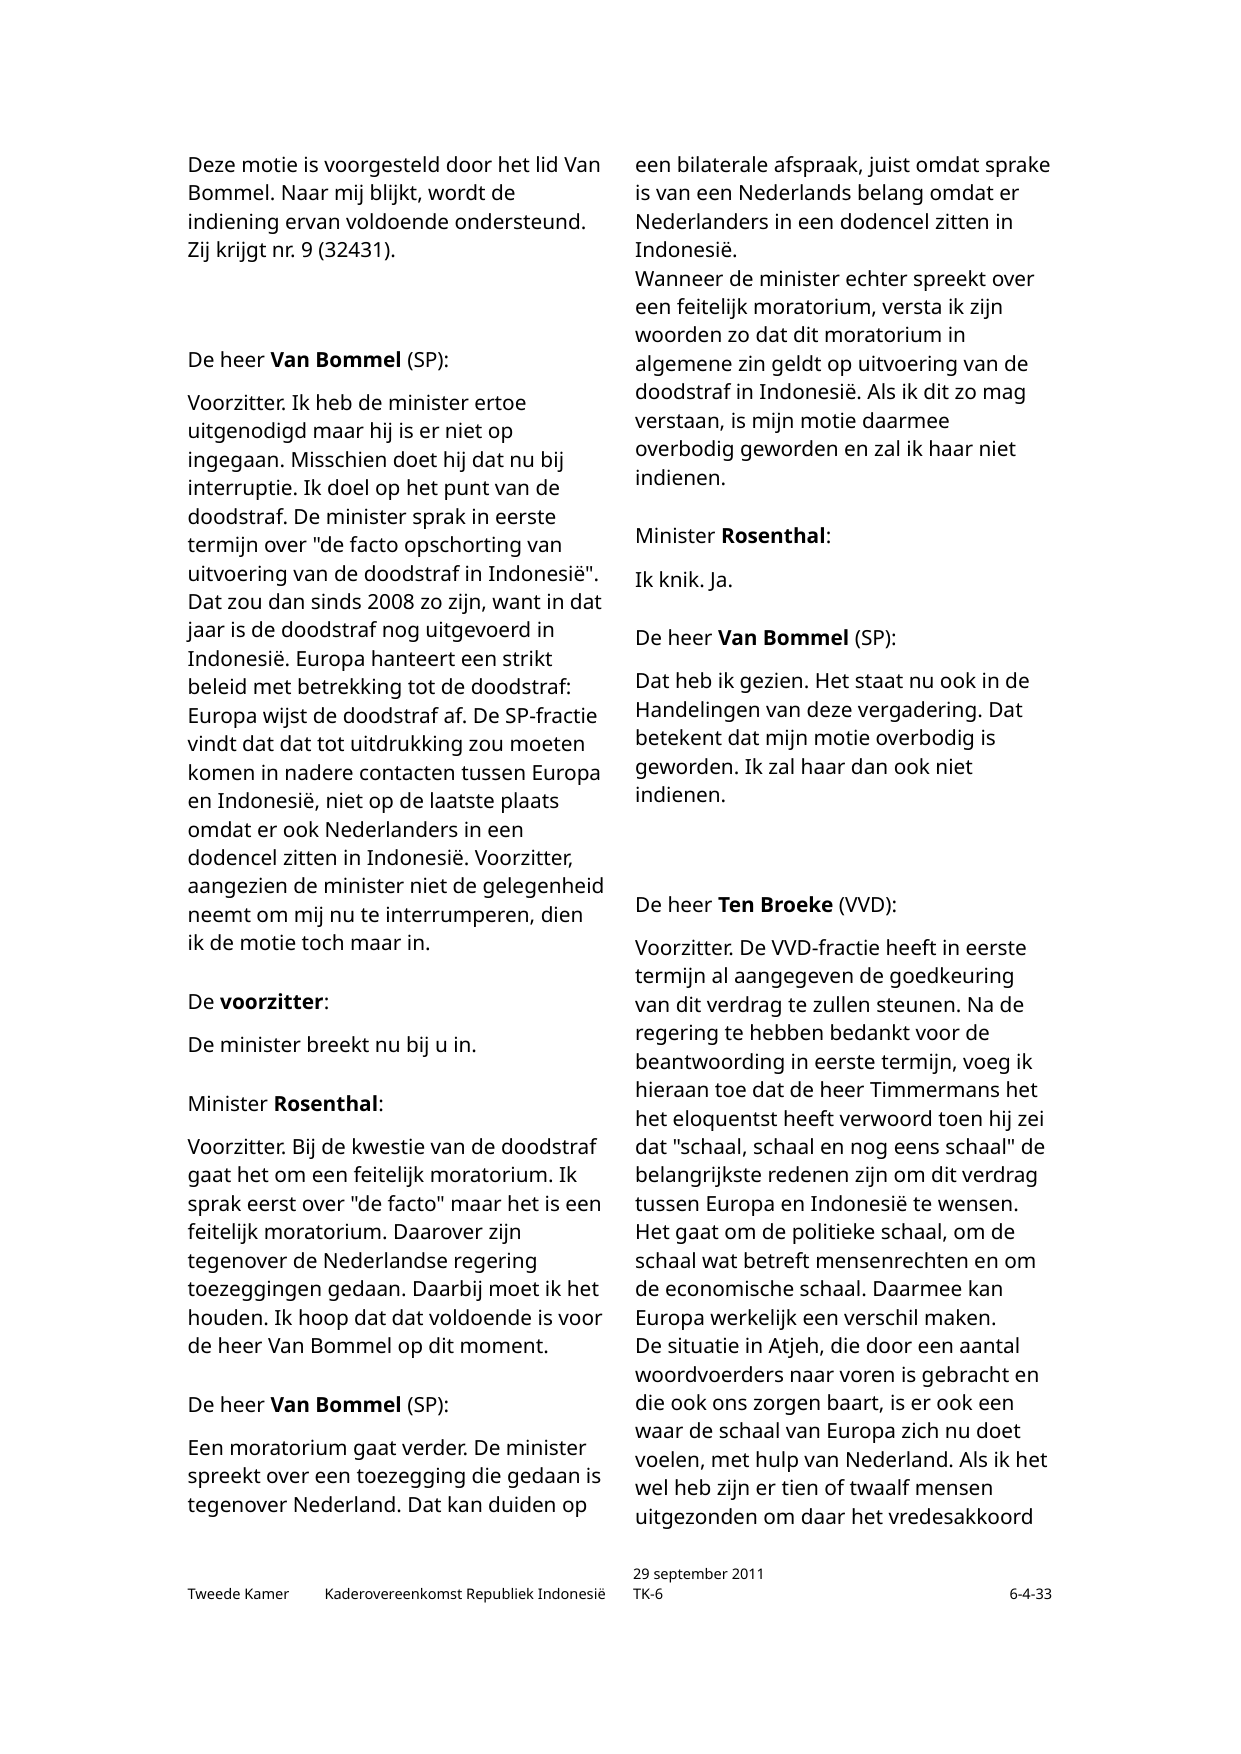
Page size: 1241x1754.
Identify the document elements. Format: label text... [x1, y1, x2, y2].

text De voorzitter: [187, 987, 605, 1015]
text Een moratorium gaat verder. De minister spreekt over een toezegging die gedaan is tegenover Nederland. Dat kan duiden op [187, 1433, 605, 1518]
text Zij krijgt nr. 9 (32431). [187, 235, 605, 264]
text Minister Rosenthal: [635, 521, 1053, 550]
text Voorzitter. De VVD-fractie heeft in eerste termijn al aangegeven de goedkeuring van dit verdrag te zullen steunen. Na de regering te hebben bedankt voor de beantwoording in eerste termijn, voeg ik hieraan toe dat de heer Timmermans het het eloquentst heeft verwoord toen hij zei dat "schaal, schaal en nog eens schaal" de belangrijkste redenen zijn om dit verdrag tussen Europa en Indonesië te wensen. Het gaat om de politieke schaal, om de schaal wat betreft mensenrechten en om de economische schaal. Daarmee kan Europa werkelijk een verschil maken. [635, 933, 1053, 1331]
text  [187, 294, 605, 322]
text De heer Van Bommel (SP): [187, 1390, 605, 1418]
text Deze motie is voorgesteld door het lid Van Bommel. Naar mij blijkt, wordt de indiening ervan voldoende ondersteund. [187, 150, 605, 235]
text Ik knik. Ja. [635, 565, 1053, 593]
text Voorzitter. Bij de kwestie van de doodstraf gaat het om een feitelijk moratorium. Ik sprak eerst over "de facto" maar het is een feitelijk moratorium. Daarover zijn tegenover de Nederlandse regering toezeggingen gedaan. Daarbij moet ik het houden. Ik hoop dat dat voldoende is voor de heer Van Bommel op dit moment. [187, 1132, 605, 1360]
text De heer Van Bommel (SP): [635, 623, 1053, 652]
text  [635, 839, 1053, 867]
text De minister breekt nu bij u in. [187, 1030, 605, 1059]
text Minister Rosenthal: [187, 1089, 605, 1117]
text Voorzitter. Ik heb de minister ertoe uitgenodigd maar hij is er niet op ingegaan. Misschien doet hij dat nu bij interruptie. Ik doel op het punt van de doodstraf. De minister sprak in eerste termijn over "de facto opschorting van uitvoering van de doodstraf in Indonesië". Dat zou dan sinds 2008 zo zijn, want in dat jaar is de doodstraf nog uitgevoerd in Indonesië. Europa hanteert een strikt beleid met betrekking tot de doodstraf: Europa wijst de doodstraf af. De SP-fractie vindt dat dat tot uitdrukking zou moeten komen in nadere contacten tussen Europa en Indonesië, niet op de laatste plaats omdat er ook Nederlanders in een dodencel zitten in Indonesië. Voorzitter, aangezien de minister niet de gelegenheid neemt om mij nu te interrumperen, dien ik de motie toch maar in. [187, 388, 605, 957]
text De heer Ten Broeke (VVD): [635, 890, 1053, 918]
text een bilaterale afspraak, juist omdat sprake is van een Nederlands belang omdat er Nederlanders in een dodencel zitten in Indonesië. [635, 150, 1053, 264]
text Dat heb ik gezien. Het staat nu ook in de Handelingen van deze vergadering. Dat betekent dat mijn motie overbodig is geworden. Ik zal haar dan ook niet indienen. [635, 667, 1053, 809]
text De situatie in Atjeh, die door een aantal woordvoerders naar voren is gebracht en die ook ons zorgen baart, is er ook een waar de schaal van Europa zich nu doet voelen, met hulp van Nederland. Als ik het wel heb zijn er tien of twaalf mensen uitgezonden om daar het vredesakkoord [635, 1331, 1053, 1530]
text De heer Van Bommel (SP): [187, 345, 605, 373]
text Wanneer de minister echter spreekt over een feitelijk moratorium, versta ik zijn woorden zo dat dit moratorium in algemene zin geldt op uitvoering van de doodstraf in Indonesië. Als ik dit zo mag verstaan, is mijn motie daarmee overbodig geworden en zal ik haar niet indienen. [635, 264, 1053, 491]
